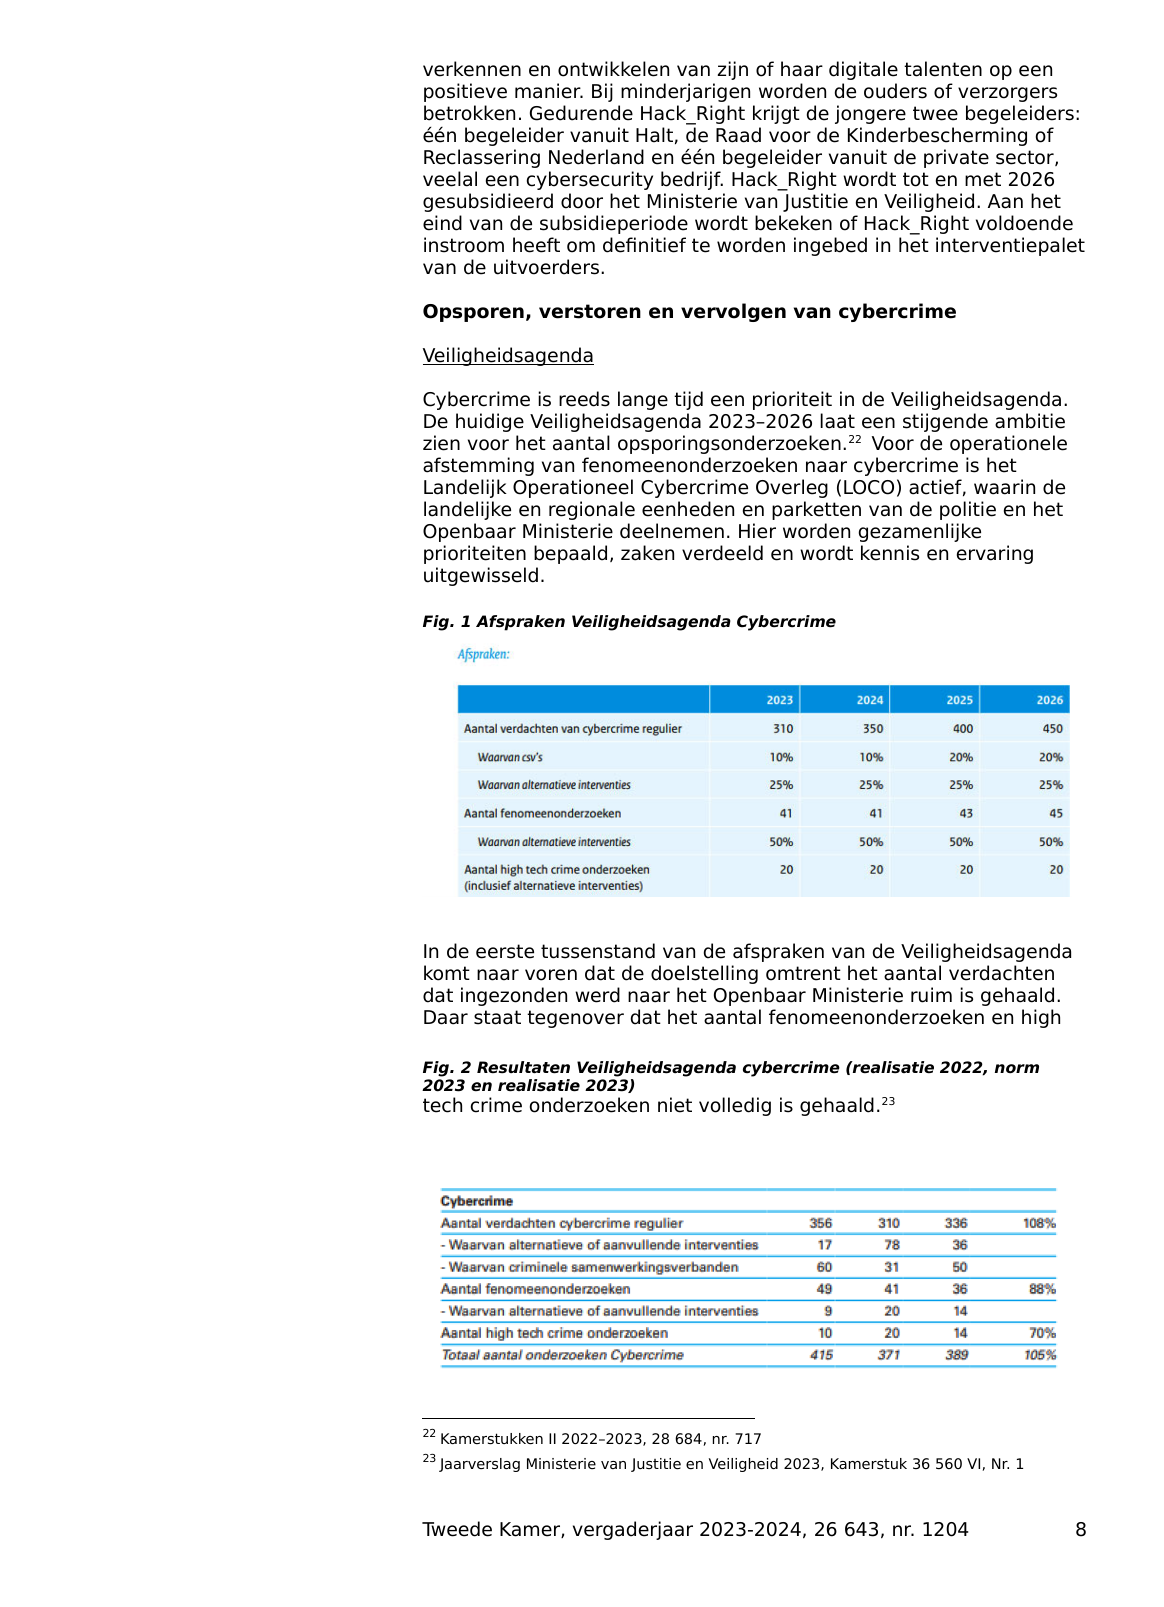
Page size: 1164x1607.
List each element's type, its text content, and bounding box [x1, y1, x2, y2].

text Jaarverslag Ministerie van Justitie en Veiligheid 2023, Kamerstuk 36 560 VI, Nr. 1 [422, 1452, 1087, 1474]
subtitle Opsporen, verstoren en vervolgen van cybercrime [422, 301, 1087, 323]
picture [422, 1173, 1072, 1374]
picture [422, 643, 1072, 897]
text verkennen en ontwikkelen van zijn of haar digitale talenten op een positieve manier. Bij minderjarigen worden de ouders of verzorgers betrokken. Gedurende Hack_Right krijgt de jongere twee begeleiders: één begeleider vanuit Halt, de Raad voor de Kinderbescherming of Reclassering Nederland en één begeleider vanuit de private sector, veelal een cybersecurity bedrijf. Hack_Right wordt tot en met 2026 gesubsidieerd door het Ministerie van Justitie en Veiligheid. Aan het eind van de subsidieperiode wordt bekeken of Hack_Right voldoende instroom heeft om definitief te worden ingebed in het interventiepalet van de uitvoerders. [422, 59, 1087, 279]
subtitle Veiligheidsagenda [422, 345, 1087, 367]
text Kamerstukken II 2022–2023, 28 684, nr. 717 [422, 1427, 1087, 1449]
text Fig. 1 Afspraken Veiligheidsagenda Cybercrime [422, 613, 1072, 631]
text Fig. 2 Resultaten Veiligheidsagenda cybercrime (realisatie 2022, norm 2023 en realisatie 2023) [422, 1059, 1072, 1095]
text In de eerste tussenstand van de afspraken van de Veiligheidsagenda komt naar voren dat de doelstelling omtrent het aantal verdachten dat ingezonden werd naar het Openbaar Ministerie ruim is gehaald. Daar staat tegenover dat het aantal fenomeenonderzoeken en high tech crime onderzoeken niet volledig is gehaald. [422, 941, 1087, 1117]
text Cybercrime is reeds lange tijd een prioriteit in de Veiligheidsagenda. De huidige Veiligheidsagenda 2023–2026 laat een stijgende ambitie zien voor het aantal opsporingsonderzoeken. Voor de operationele afstemming van fenomeenonderzoeken naar cybercrime is het Landelijk Operationeel Cybercrime Overleg (LOCO) actief, waarin de landelijke en regionale eenheden en parketten van de politie en het Openbaar Ministerie deelnemen. Hier worden gezamenlijke prioriteiten bepaald, zaken verdeeld en wordt kennis en ervaring uitgewisseld. [422, 389, 1087, 587]
